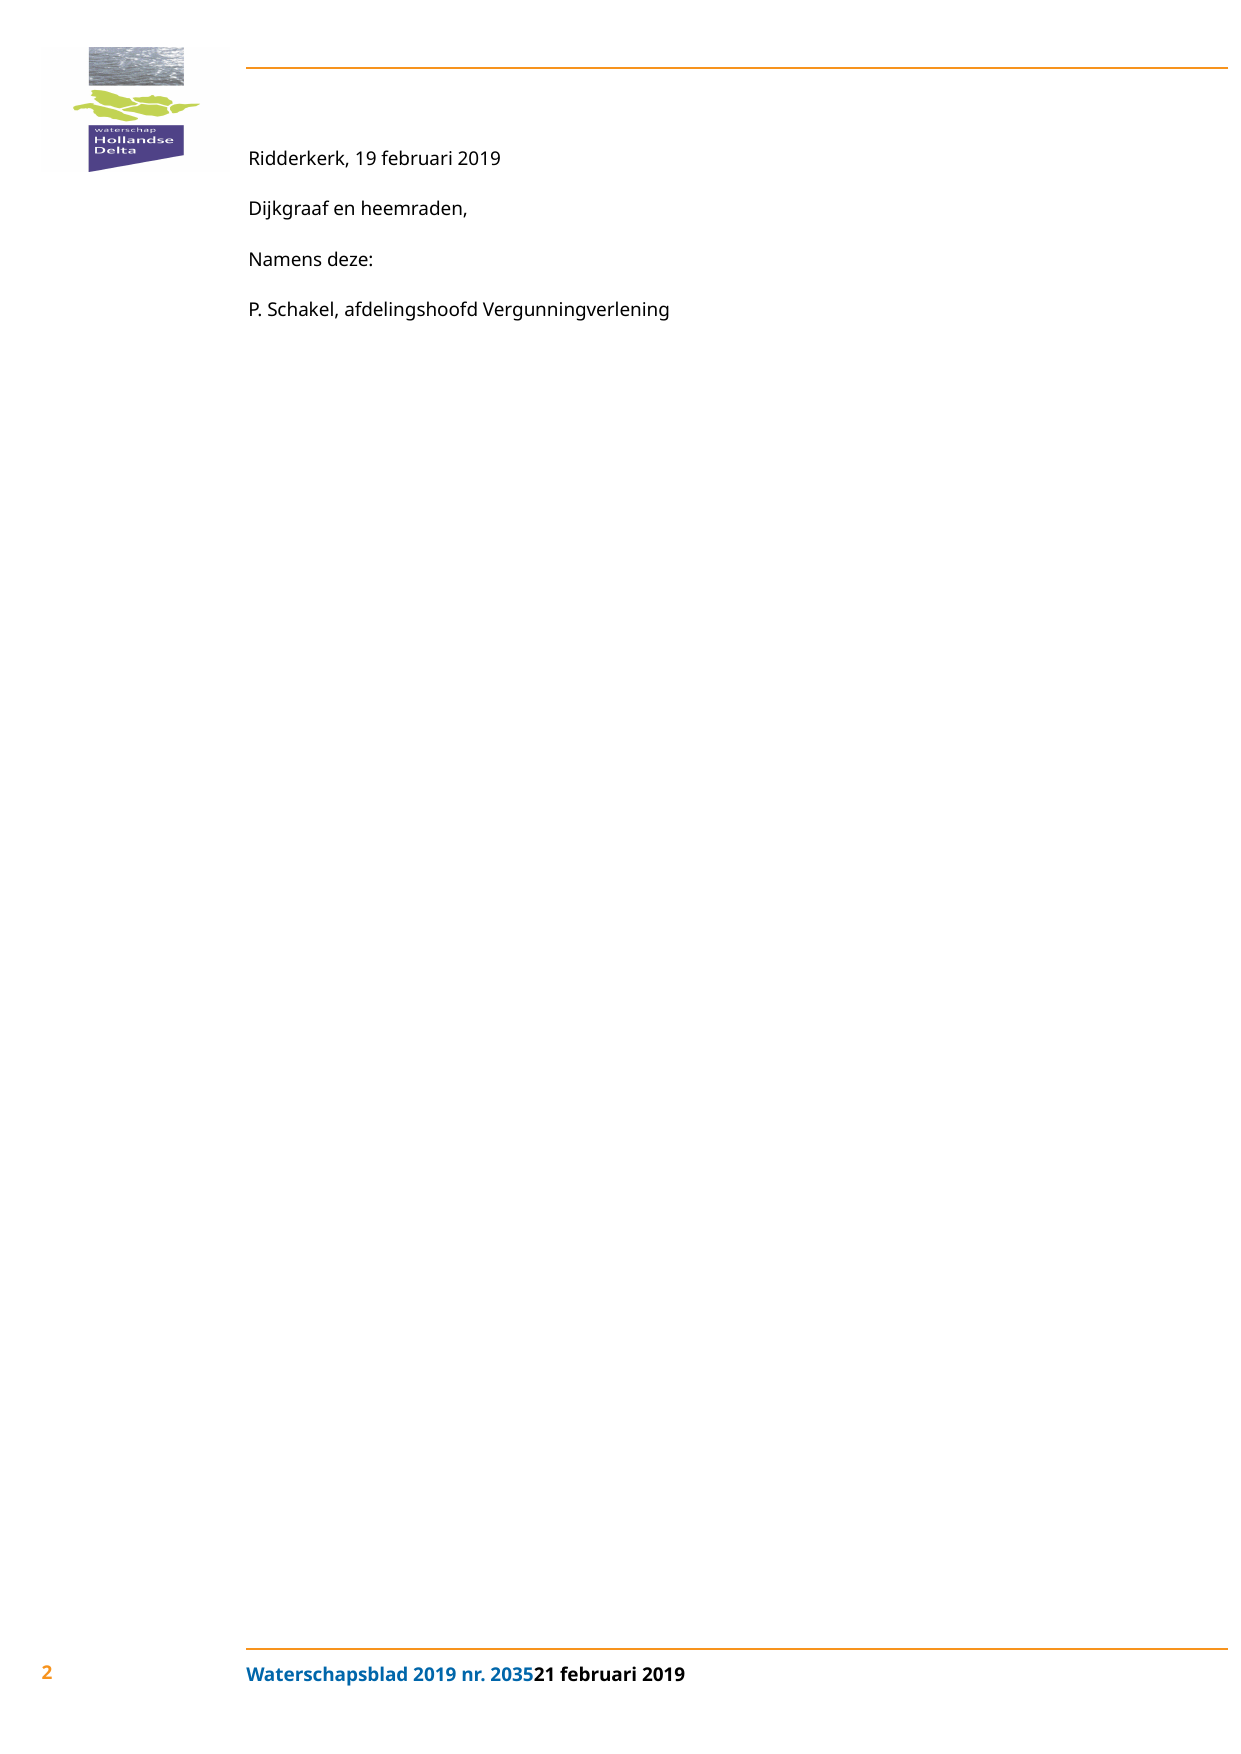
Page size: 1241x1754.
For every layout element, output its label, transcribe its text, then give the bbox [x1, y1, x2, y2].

text Ridderkerk, 19 februari 2019 [248, 145, 1152, 171]
text Namens deze: [248, 246, 1152, 272]
text Dijkgraaf en heemraden, [248, 196, 1152, 221]
text P. Schakel, afdelingshoofd Vergunningverlening [248, 296, 1152, 322]
picture [41, 47, 231, 172]
